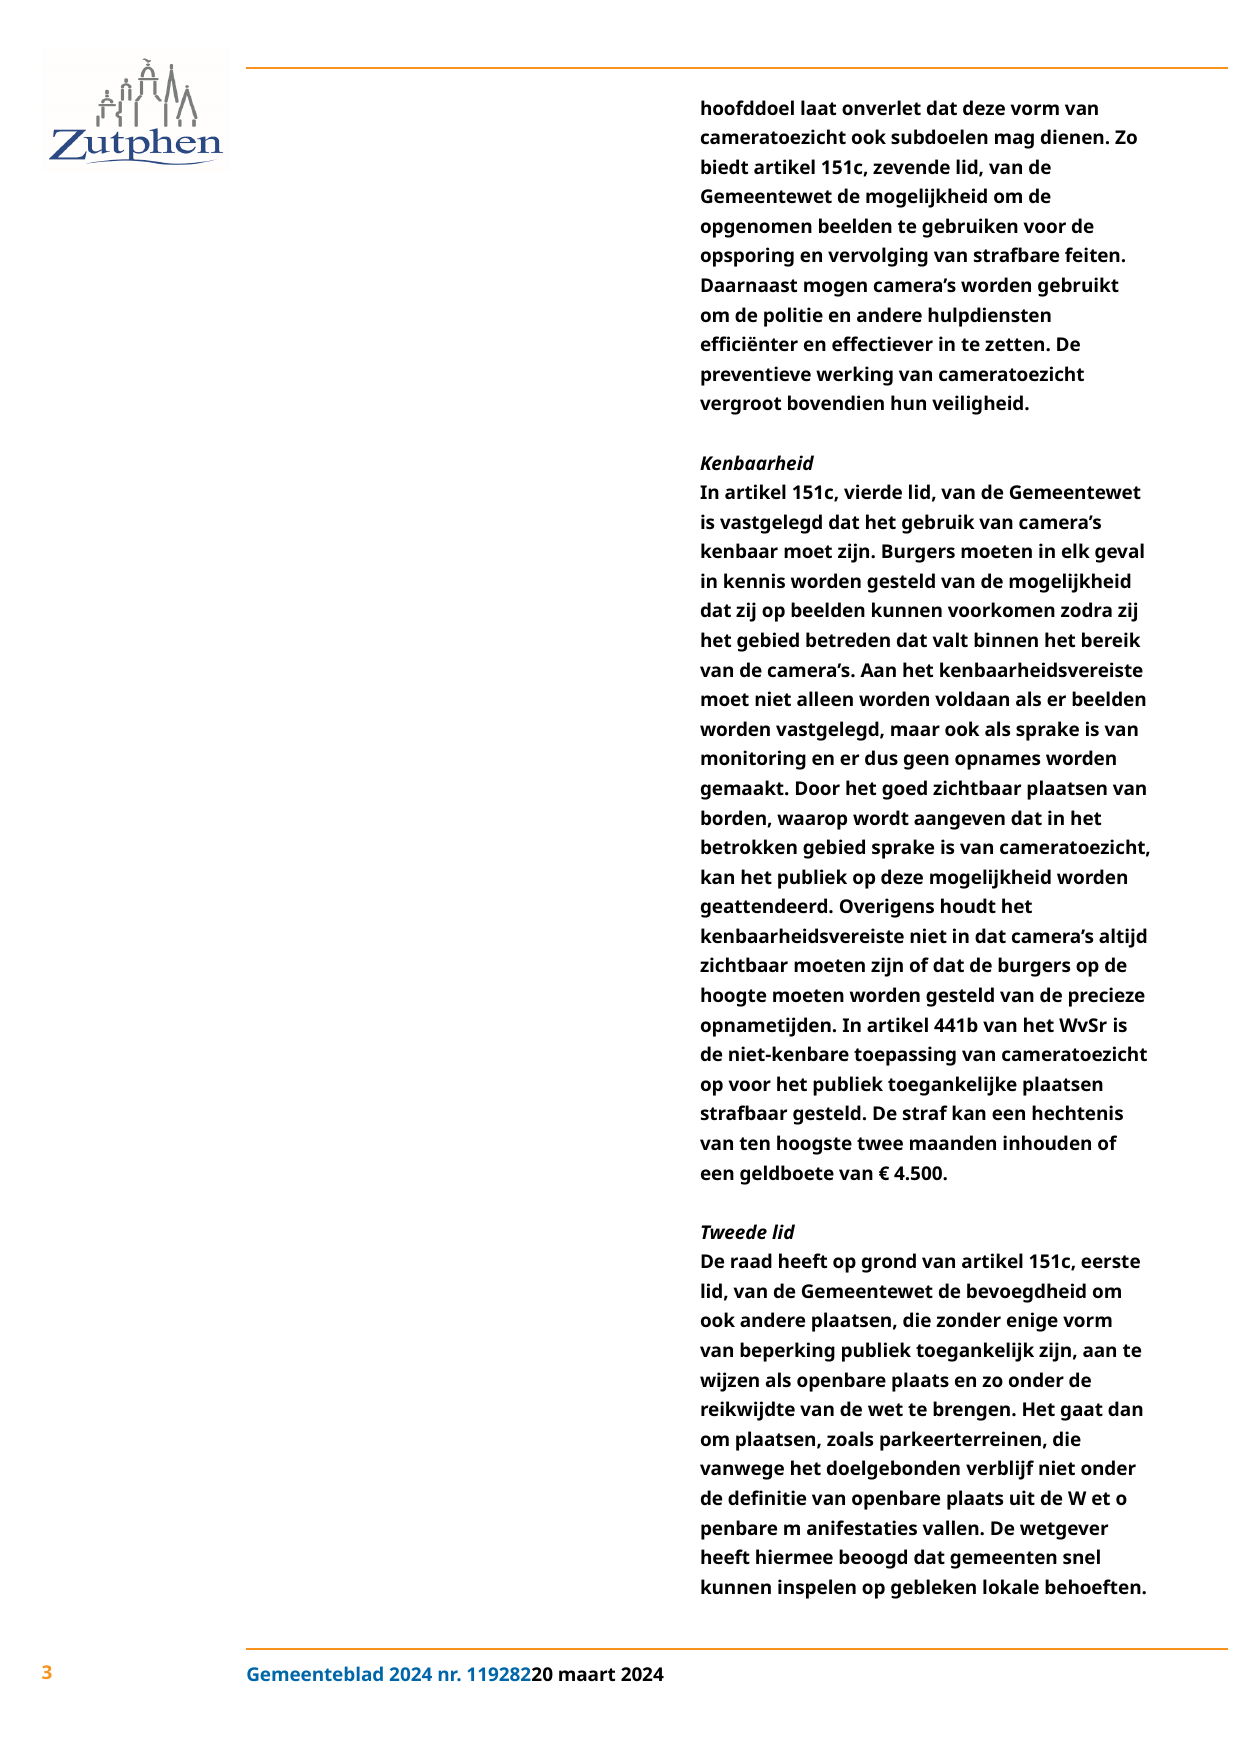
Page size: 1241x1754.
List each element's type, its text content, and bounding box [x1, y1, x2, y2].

picture [41, 47, 231, 172]
table_cell [248, 95, 700, 1600]
table_cell hoofddoel laat onverlet dat deze vorm van cameratoezicht ook subdoelen mag dienen. Zo biedt artikel 151c, zevende lid, van de Gemeentewet de mogelijkheid om de opgenomen beelden te gebruiken voor de opsporing en vervolging van strafbare feiten. Daarnaast mogen camera’s worden gebruikt om de politie en andere hulpdiensten efficiënter en effectiever in te zetten. De preventieve werking van cameratoezicht vergroot bovendien hun veiligheid. Kenbaarheid In artikel 151c, vierde lid, van de Gemeentewet is vastgelegd dat het gebruik van camera’s kenbaar moet zijn. Burgers moeten in elk geval in kennis worden gesteld van de mogelijkheid dat zij op beelden kunnen voorkomen zodra zij het gebied betreden dat valt binnen het bereik van de camera’s. Aan het kenbaarheidsvereiste moet niet alleen worden voldaan als er beelden worden vastgelegd, maar ook als sprake is van monitoring en er dus geen opnames worden gemaakt. Door het goed zichtbaar plaatsen van borden, waarop wordt aangeven dat in het betrokken gebied sprake is van cameratoezicht, kan het publiek op deze mogelijkheid worden geattendeerd. Overigens houdt het kenbaarheidsvereiste niet in dat camera’s altijd zichtbaar moeten zijn of dat de burgers op de hoogte moeten worden gesteld van de precieze opnametijden. In artikel 441b van het WvSr is de niet-kenbare toepassing van cameratoezicht op voor het publiek toegankelijke plaatsen strafbaar gesteld. De straf kan een hechtenis van ten hoogste twee maanden inhouden of een geldboete van € 4.500. Tweede lid De raad heeft op grond van artikel 151c, eerste lid, van de Gemeentewet de bevoegdheid om ook andere plaatsen, die zonder enige vorm van beperking publiek toegankelijk zijn, aan te wijzen als openbare plaats en zo onder de reikwijdte van de wet te brengen. Het gaat dan om plaatsen, zoals parkeerterreinen, die vanwege het doelgebonden verblijf niet onder de definitie van openbare plaats uit de W et o penbare m anifestaties vallen. De wetgever heeft hiermee beoogd dat gemeenten snel kunnen inspelen op gebleken lokale behoeften. [700, 95, 1152, 1600]
